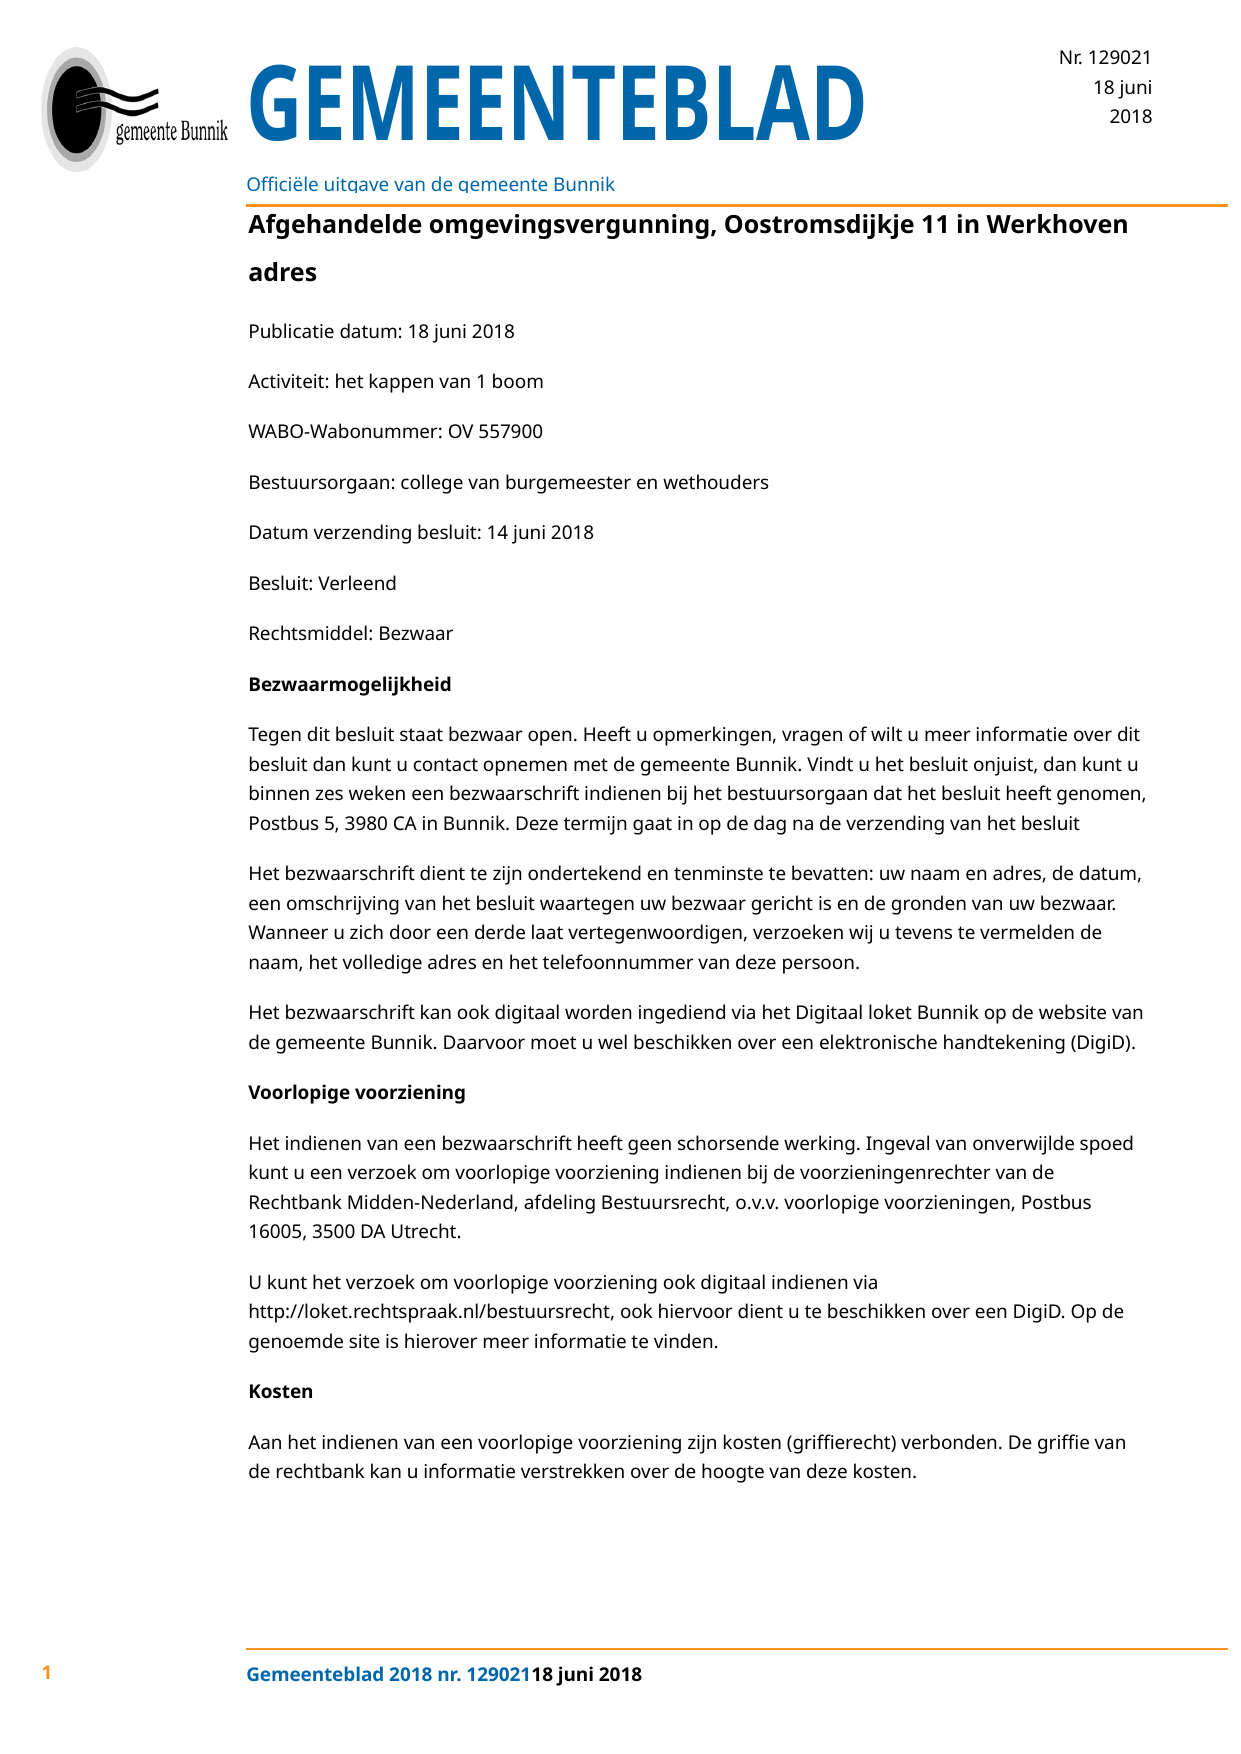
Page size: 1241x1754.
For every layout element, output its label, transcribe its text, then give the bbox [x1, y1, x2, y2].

text Publicatie datum: 18 juni 2018 [248, 318, 1152, 344]
text Datum verzending besluit: 14 juni 2018 [248, 519, 1152, 545]
text Afgehandelde omgevingsvergunning, Oostromsdijkje 11 in Werkhoven adres [248, 207, 1152, 288]
text Aan het indienen van een voorlopige voorziening zijn kosten (griffierecht) verbonden. De griffie van de rechtbank kan u informatie verstrekken over de hoogte van deze kosten. [248, 1429, 1152, 1484]
text Besluit: Verleend [248, 570, 1152, 596]
text Het bezwaarschrift kan ook digitaal worden ingediend via het Digitaal loket Bunnik op de website van de gemeente Bunnik. Daarvoor moet u wel beschikken over een elektronische handtekening (DigiD). [248, 999, 1152, 1055]
text Bezwaarmogelijkheid [248, 671, 1152, 697]
picture [41, 47, 231, 172]
text Het bezwaarschrift dient te zijn ondertekend en tenminste te bevatten: uw naam en adres, de datum, een omschrijving van het besluit waartegen uw bezwaar gericht is en de gronden van uw bezwaar. Wanneer u zich door een derde laat vertegenwoordigen, verzoeken wij u tevens te vermelden de naam, het volledige adres en het telefoonnummer van deze persoon. [248, 860, 1152, 975]
text Het indienen van een bezwaarschrift heeft geen schorsende werking. Ingeval van onverwijlde spoed kunt u een verzoek om voorlopige voorziening indienen bij de voorzieningenrechter van de Rechtbank Midden-Nederland, afdeling Bestuursrecht, o.v.v. voorlopige voorzieningen, Postbus 16005, 3500 DA Utrecht. [248, 1130, 1152, 1244]
text Bestuursorgaan: college van burgemeester en wethouders [248, 469, 1152, 495]
text Tegen dit besluit staat bezwaar open. Heeft u opmerkingen, vragen of wilt u meer informatie over dit besluit dan kunt u contact opnemen met de gemeente Bunnik. Vindt u het besluit onjuist, dan kunt u binnen zes weken een bezwaarschrift indienen bij het bestuursorgaan dat het besluit heeft genomen, Postbus 5, 3980 CA in Bunnik. Deze termijn gaat in op de dag na de verzending van het besluit [248, 721, 1152, 836]
text WABO-Wabonummer: OV 557900 [248, 419, 1152, 444]
text Kosten [248, 1379, 1152, 1404]
text Rechtsmiddel: Bezwaar [248, 620, 1152, 646]
text U kunt het verzoek om voorlopige voorziening ook digitaal indienen via http://loket.rechtspraak.nl/bestuursrecht, ook hiervoor dient u te beschikken over een DigiD. Op de genoemde site is hierover meer informatie te vinden. [248, 1269, 1152, 1354]
text Voorlopige voorziening [248, 1079, 1152, 1105]
text Activiteit: het kappen van 1 boom [248, 368, 1152, 394]
